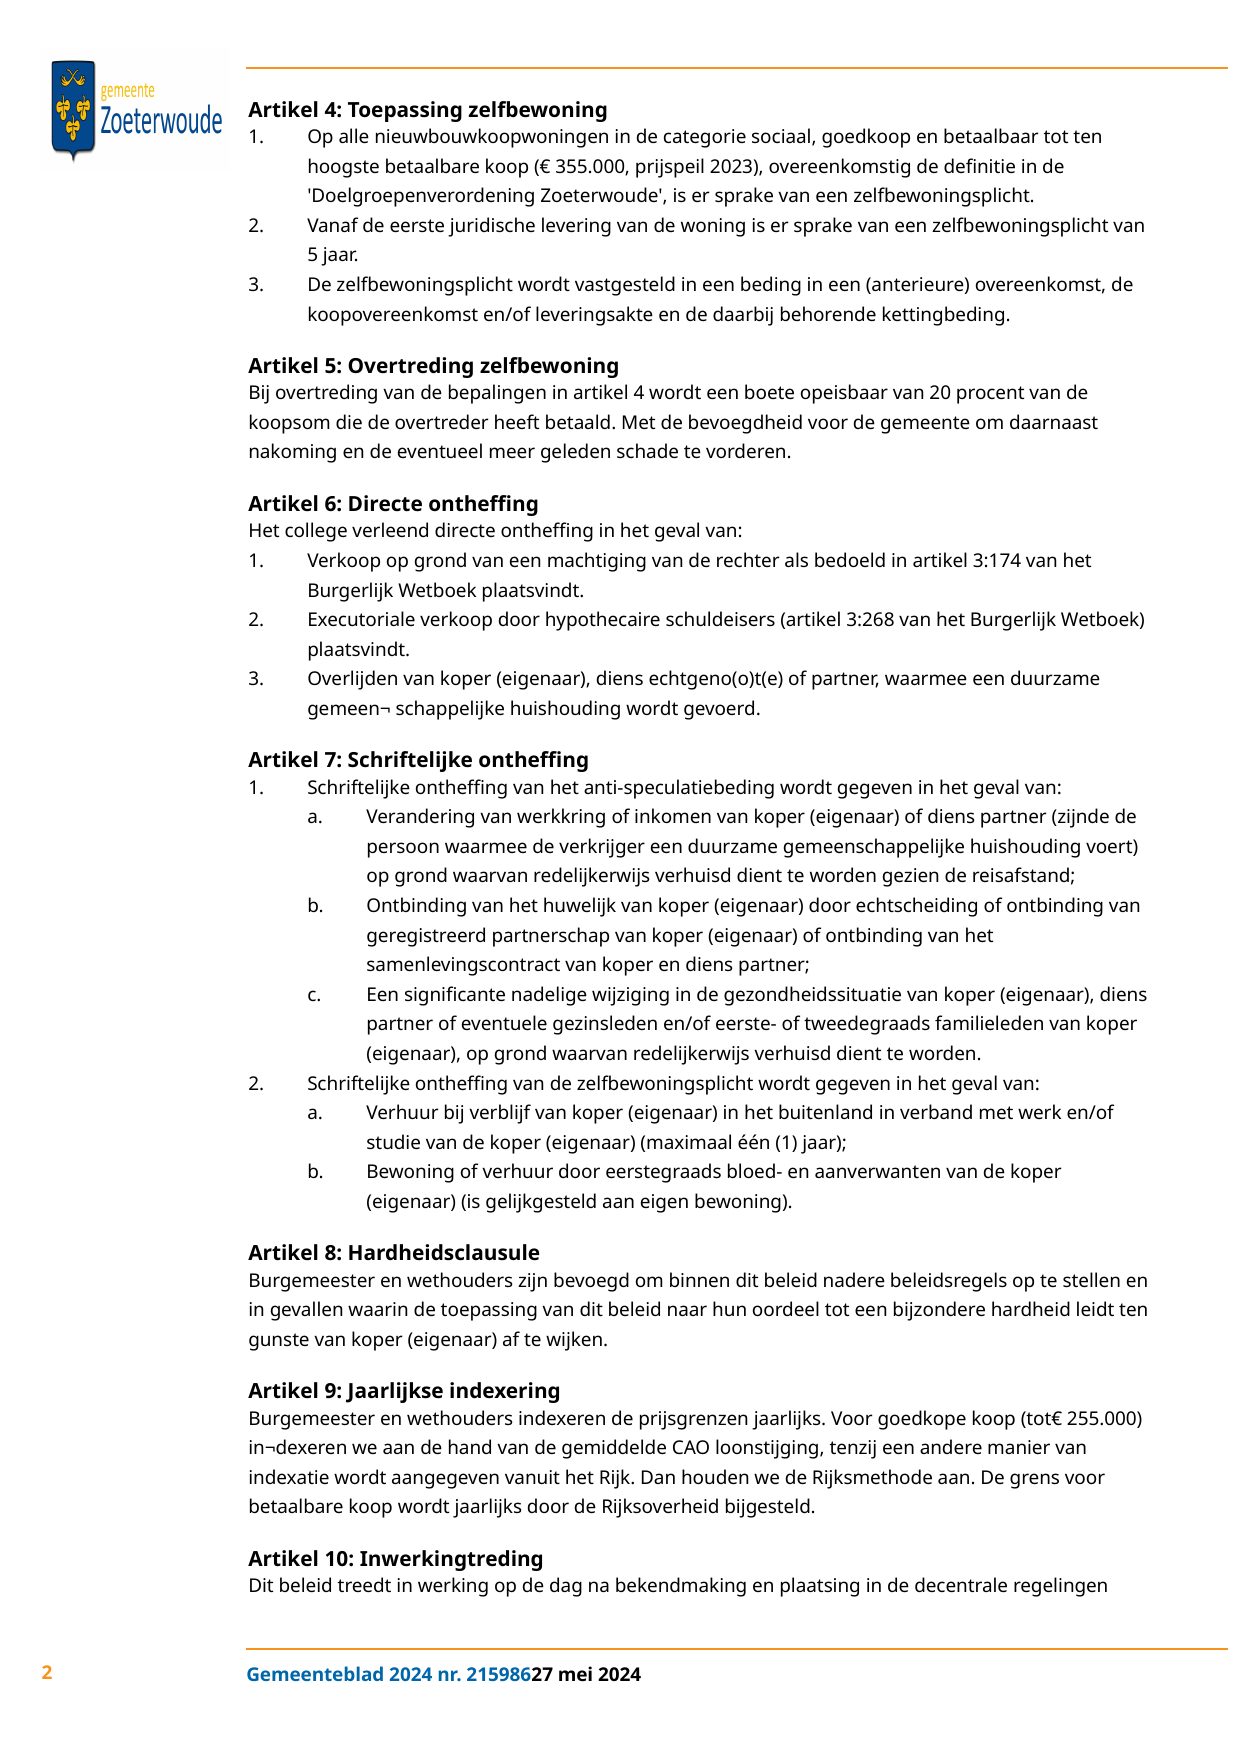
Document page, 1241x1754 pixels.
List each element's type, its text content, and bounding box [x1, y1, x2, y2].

list Schriftelijke ontheffing van de zelfbewoningsplicht wordt gegeven in het geval van: [248, 1070, 1152, 1096]
text Artikel 9: Jaarlijkse indexering [248, 1377, 1152, 1405]
list Een significante nadelige wijziging in de gezondheidssituatie van koper (eigenaar), diens partner of eventuele gezinsleden en/of eerste- of tweedegraads familieleden van koper (eigenaar), op grond waarvan redelijkerwijs verhuisd dient te worden. [307, 981, 1152, 1066]
text Artikel 10: Inwerkingtreding [248, 1544, 1152, 1573]
list Overlijden van koper (eigenaar), diens echtgeno(o)t(e) of partner, waarmee een duurzame gemeen¬ schappelijke huishouding wordt gevoerd. [248, 666, 1152, 721]
text Burgemeester en wethouders indexeren de prijsgrenzen jaarlijks. Voor goedkope koop (tot€ 255.000) in¬dexeren we aan de hand van de gemiddelde CAO loonstijging, tenzij een andere manier van indexatie wordt aangegeven vanuit het Rijk. Dan houden we de Rijksmethode aan. De grens voor betaalbare koop wordt jaarlijks door de Rijksoverheid bijgesteld. [248, 1405, 1152, 1519]
text Artikel 7: Schriftelijke ontheffing [248, 746, 1152, 774]
text Burgemeester en wethouders zijn bevoegd om binnen dit beleid nadere beleidsregels op te stellen en in gevallen waarin de toepassing van dit beleid naar hun oordeel tot een bijzondere hardheid leidt ten gunste van koper (eigenaar) af te wijken. [248, 1267, 1152, 1352]
text Dit beleid treedt in werking op de dag na bekendmaking en plaatsing in de decentrale regelingen [248, 1573, 1152, 1598]
text Artikel 6: Directe ontheffing [248, 489, 1152, 518]
list Schriftelijke ontheffing van het anti-speculatiebeding wordt gegeven in het geval van: [248, 774, 1152, 800]
list De zelfbewoningsplicht wordt vastgesteld in een beding in een (anterieure) overeenkomst, de koopovereenkomst en/of leveringsakte en de daarbij behorende kettingbeding. [248, 271, 1152, 326]
text Het college verleend directe ontheffing in het geval van: [248, 518, 1152, 543]
list Verhuur bij verblijf van koper (eigenaar) in het buitenland in verband met werk en/of studie van de koper (eigenaar) (maximaal één (1) jaar); [307, 1099, 1152, 1155]
list Bewoning of verhuur door eerstegraads bloed- en aanverwanten van de koper (eigenaar) (is gelijkgesteld aan eigen bewoning). [307, 1158, 1152, 1214]
picture [41, 47, 231, 172]
text Bij overtreding van de bepalingen in artikel 4 wordt een boete opeisbaar van 20 procent van de koopsom die de overtreder heeft betaald. Met de bevoegdheid voor de gemeente om daarnaast nakoming en de eventueel meer geleden schade te vorderen. [248, 379, 1152, 464]
list Executoriale verkoop door hypothecaire schuldeisers (artikel 3:268 van het Burgerlijk Wetboek) plaatsvindt. [248, 606, 1152, 662]
list Op alle nieuwbouwkoopwoningen in de categorie sociaal, goedkoop en betaalbaar tot ten hoogste betaalbare koop (€ 355.000, prijspeil 2023), overeenkomstig de definitie in de 'Doelgroepenverordening Zoeterwoude', is er sprake van een zelfbewoningsplicht. [248, 123, 1152, 208]
list Verkoop op grond van een machtiging van de rechter als bedoeld in artikel 3:174 van het Burgerlijk Wetboek plaatsvindt. [248, 547, 1152, 602]
list Vanaf de eerste juridische levering van de woning is er sprake van een zelfbewoningsplicht van 5 jaar. [248, 212, 1152, 267]
text Artikel 5: Overtreding zelfbewoning [248, 351, 1152, 379]
list Ontbinding van het huwelijk van koper (eigenaar) door echtscheiding of ontbinding van geregistreerd partnerschap van koper (eigenaar) of ontbinding van het samenlevingscontract van koper en diens partner; [307, 892, 1152, 977]
text Artikel 8: Hardheidsclausule [248, 1238, 1152, 1267]
list Verandering van werkkring of inkomen van koper (eigenaar) of diens partner (zijnde de persoon waarmee de verkrijger een duurzame gemeenschappelijke huishouding voert) op grond waarvan redelijkerwijs verhuisd dient te worden gezien de reisafstand; [307, 803, 1152, 888]
text Artikel 4: Toepassing zelfbewoning [248, 95, 1152, 123]
